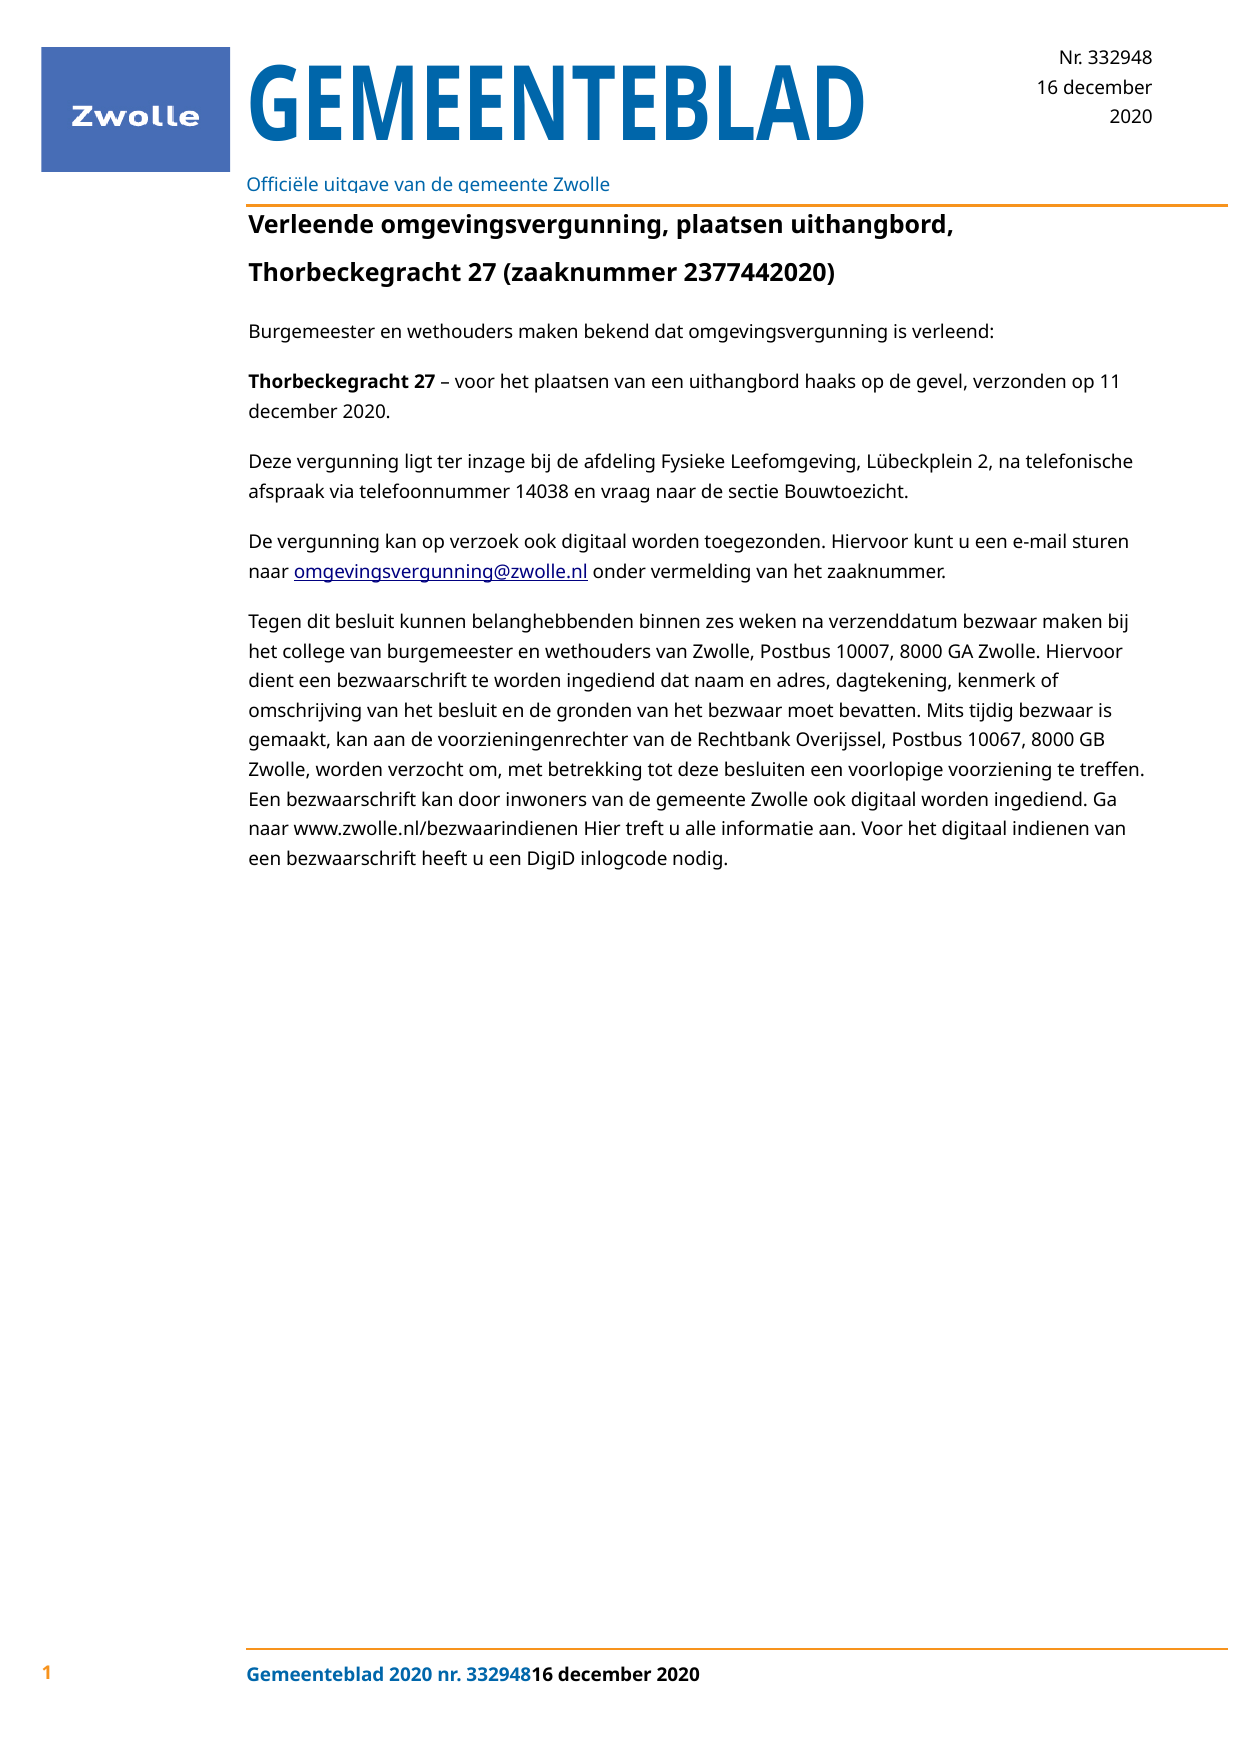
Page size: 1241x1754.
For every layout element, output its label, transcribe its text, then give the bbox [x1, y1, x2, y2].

text Burgemeester en wethouders maken bekend dat omgevingsvergunning is verleend: [248, 318, 1152, 344]
text De vergunning kan op verzoek ook digitaal worden toegezonden. Hiervoor kunt u een e-mail sturen naar omgevingsvergunning@zwolle.nl onder vermelding van het zaaknummer. [248, 528, 1152, 584]
text Verleende omgevingsvergunning, plaatsen uithangbord, Thorbeckegracht 27 (zaaknummer 2377442020) [248, 207, 1152, 288]
picture [41, 47, 231, 172]
text Thorbeckegracht 27 – voor het plaatsen van een uithangbord haaks op de gevel, verzonden op 11 december 2020. [248, 368, 1152, 424]
text Deze vergunning ligt ter inzage bij de afdeling Fysieke Leefomgeving, Lübeckplein 2, na telefonische afspraak via telefoonnummer 14038 en vraag naar de sectie Bouwtoezicht. [248, 448, 1152, 504]
text Tegen dit besluit kunnen belanghebbenden binnen zes weken na verzenddatum bezwaar maken bij het college van burgemeester en wethouders van Zwolle, Postbus 10007, 8000 GA Zwolle. Hiervoor dient een bezwaarschrift te worden ingediend dat naam en adres, dagtekening, kenmerk of omschrijving van het besluit en de gronden van het bezwaar moet bevatten. Mits tijdig bezwaar is gemaakt, kan aan de voorzieningenrechter van de Rechtbank Overijssel, Postbus 10067, 8000 GB Zwolle, worden verzocht om, met betrekking tot deze besluiten een voorlopige voorziening te treffen. Een bezwaarschrift kan door inwoners van de gemeente Zwolle ook digitaal worden ingediend. Ga naar www.zwolle.nl/bezwaarindienen Hier treft u alle informatie aan. Voor het digitaal indienen van een bezwaarschrift heeft u een DigiD inlogcode nodig. [248, 608, 1152, 871]
